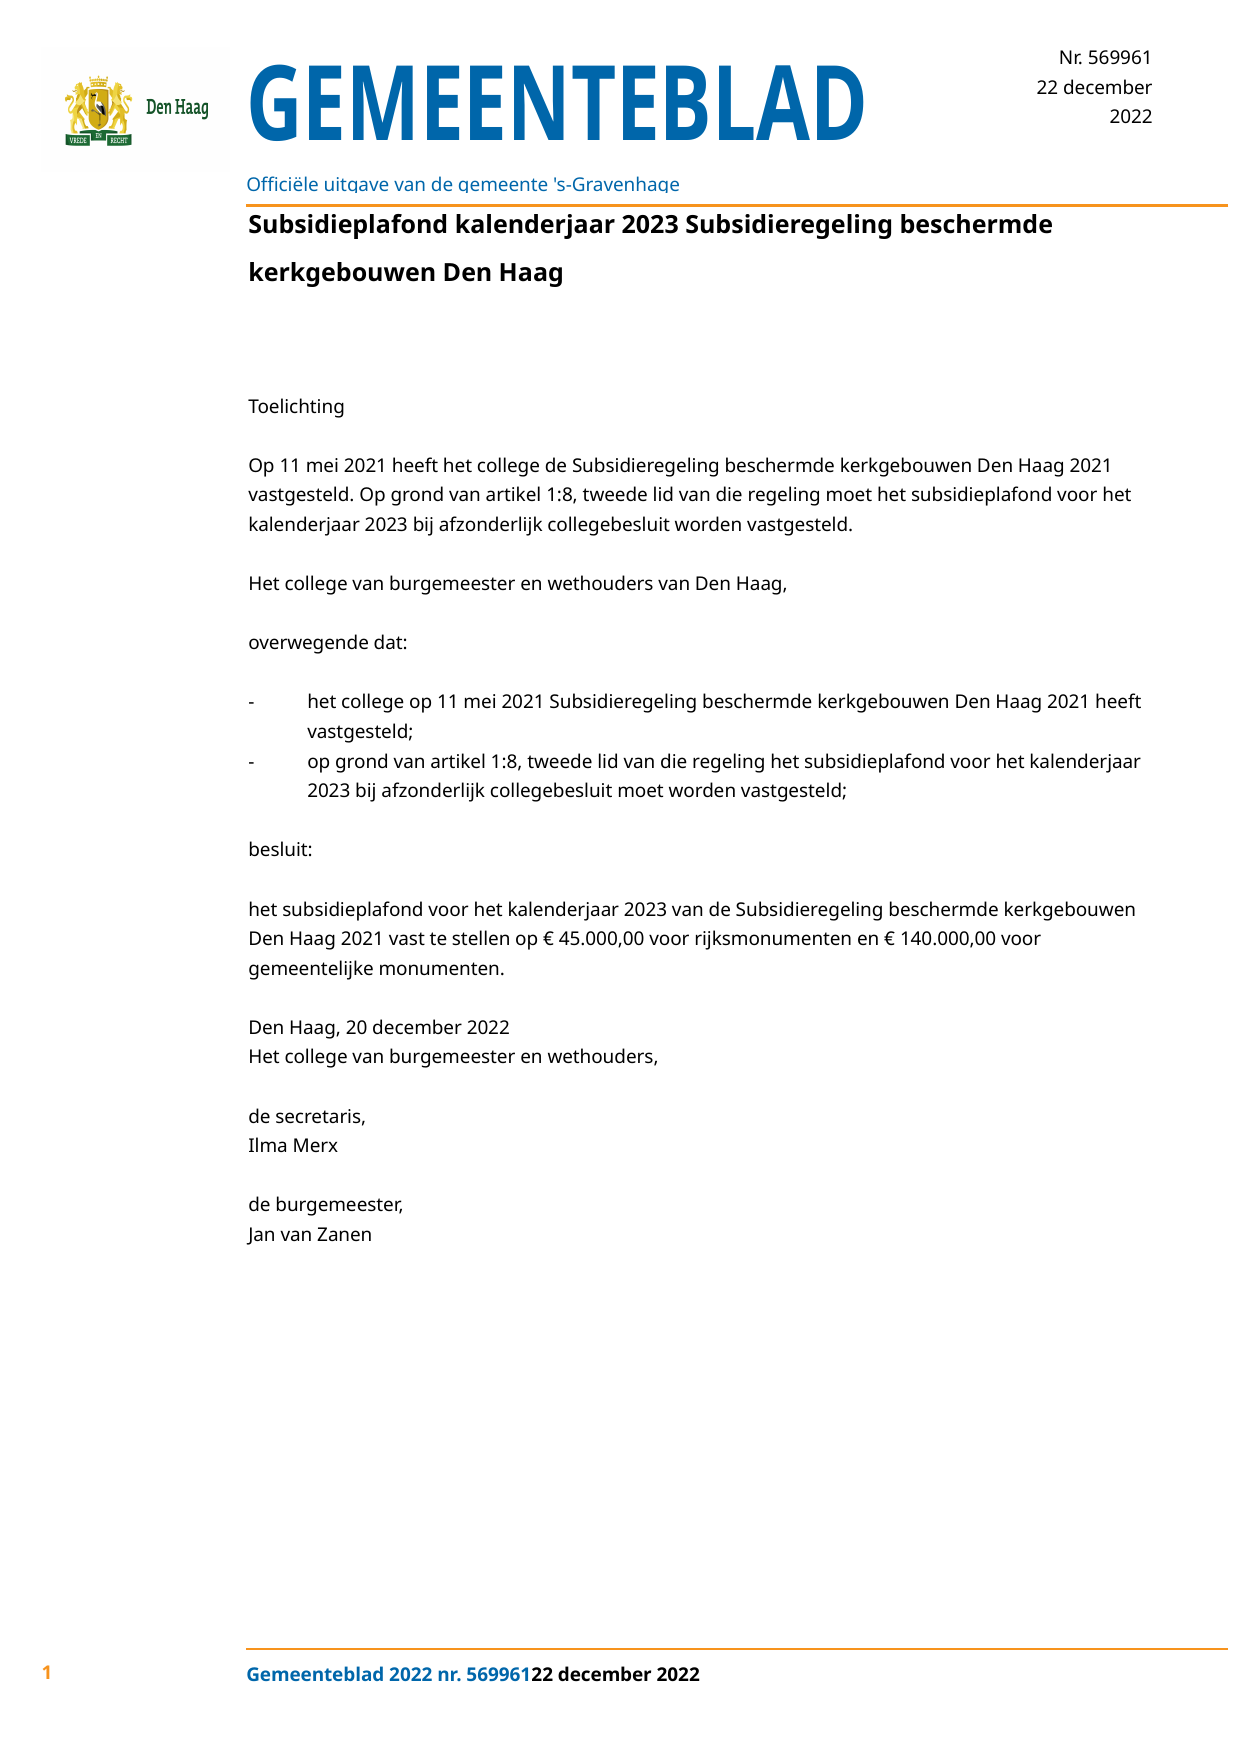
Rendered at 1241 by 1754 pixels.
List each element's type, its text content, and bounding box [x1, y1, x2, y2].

text Ilma Merx [248, 1132, 1152, 1158]
text Op 11 mei 2021 heeft het college de Subsidieregeling beschermde kerkgebouwen Den Haag 2021 vastgesteld. Op grond van artikel 1:8, tweede lid van die regeling moet het subsidieplafond voor het kalenderjaar 2023 bij afzonderlijk collegebesluit worden vastgesteld. [248, 452, 1152, 537]
text Den Haag, 20 december 2022 [248, 1014, 1152, 1040]
text besluit: [248, 837, 1152, 862]
picture [41, 47, 231, 172]
text Het college van burgemeester en wethouders, [248, 1044, 1152, 1069]
text Jan van Zanen [248, 1221, 1152, 1247]
text Toelichting [248, 393, 1152, 419]
text Het college van burgemeester en wethouders van Den Haag, [248, 570, 1152, 596]
text Subsidieplafond kalenderjaar 2023 Subsidieregeling beschermde kerkgebouwen Den Haag [248, 207, 1152, 288]
text de burgemeester, [248, 1192, 1152, 1217]
list op grond van artikel 1:8, tweede lid van die regeling het subsidieplafond voor het kalenderjaar 2023 bij afzonderlijk collegebesluit moet worden vastgesteld; [248, 748, 1152, 803]
text de secretaris, [248, 1103, 1152, 1129]
text overwegende dat: [248, 629, 1152, 655]
list het college op 11 mei 2021 Subsidieregeling beschermde kerkgebouwen Den Haag 2021 heeft vastgesteld; [248, 689, 1152, 744]
text het subsidieplafond voor het kalenderjaar 2023 van de Subsidieregeling beschermde kerkgebouwen Den Haag 2021 vast te stellen op € 45.000,00 voor rijksmonumenten en € 140.000,00 voor gemeentelijke monumenten. [248, 896, 1152, 981]
